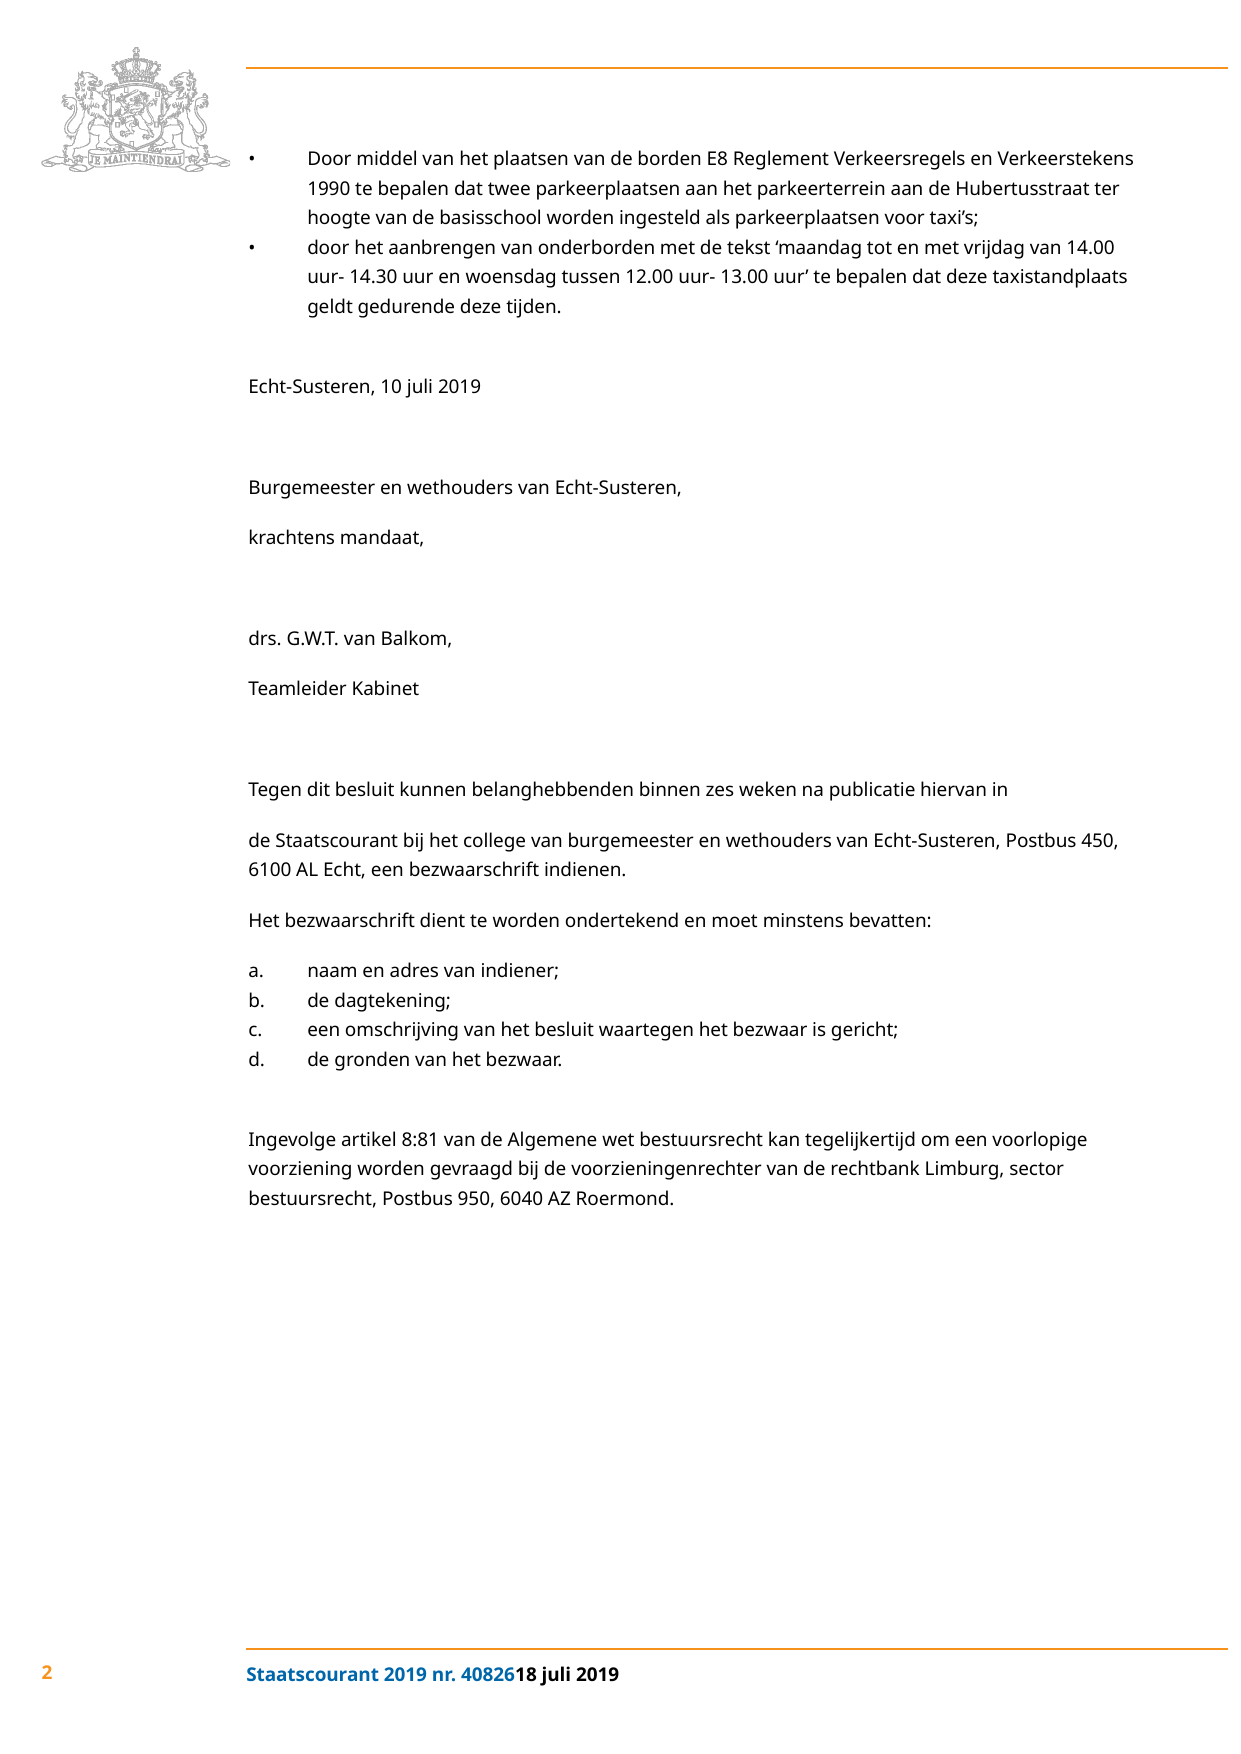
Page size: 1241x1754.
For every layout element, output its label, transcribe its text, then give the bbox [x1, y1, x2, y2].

list de dagtekening; [248, 987, 1152, 1013]
text Ingevolge artikel 8:81 van de Algemene wet bestuursrecht kan tegelijkertijd om een voorlopige voorziening worden gevraagd bij de voorzieningenrechter van de rechtbank Limburg, sector bestuursrecht, Postbus 950, 6040 AZ Roermond. [248, 1126, 1152, 1211]
list door het aanbrengen van onderborden met de tekst ‘maandag tot en met vrijdag van 14.00 uur- 14.30 uur en woensdag tussen 12.00 uur- 13.00 uur’ te bepalen dat deze taxistandplaats geldt gedurende deze tijden. [248, 234, 1152, 319]
text Het bezwaarschrift dient te worden ondertekend en moet minstens bevatten: [248, 907, 1152, 933]
text Burgemeester en wethouders van Echt-Susteren, [248, 474, 1152, 500]
text drs. G.W.T. van Balkom, [248, 625, 1152, 651]
text Teamleider Kabinet [248, 676, 1152, 701]
list de gronden van het bezwaar. [248, 1046, 1152, 1072]
list een omschrijving van het besluit waartegen het bezwaar is gericht; [248, 1016, 1152, 1042]
text Echt-Susteren, 10 juli 2019 [248, 373, 1152, 399]
picture [41, 47, 231, 172]
text krachtens mandaat, [248, 524, 1152, 550]
text de Staatscourant bij het college van burgemeester en wethouders van Echt-Susteren, Postbus 450, 6100 AL Echt, een bezwaarschrift indienen. [248, 827, 1152, 882]
text Tegen dit besluit kunnen belanghebbenden binnen zes weken na publicatie hiervan in [248, 776, 1152, 802]
list Door middel van het plaatsen van de borden E8 Reglement Verkeersregels en Verkeerstekens 1990 te bepalen dat twee parkeerplaatsen aan het parkeerterrein aan de Hubertusstraat ter hoogte van de basisschool worden ingesteld als parkeerplaatsen voor taxi’s; [248, 145, 1152, 230]
list naam en adres van indiener; [248, 957, 1152, 983]
